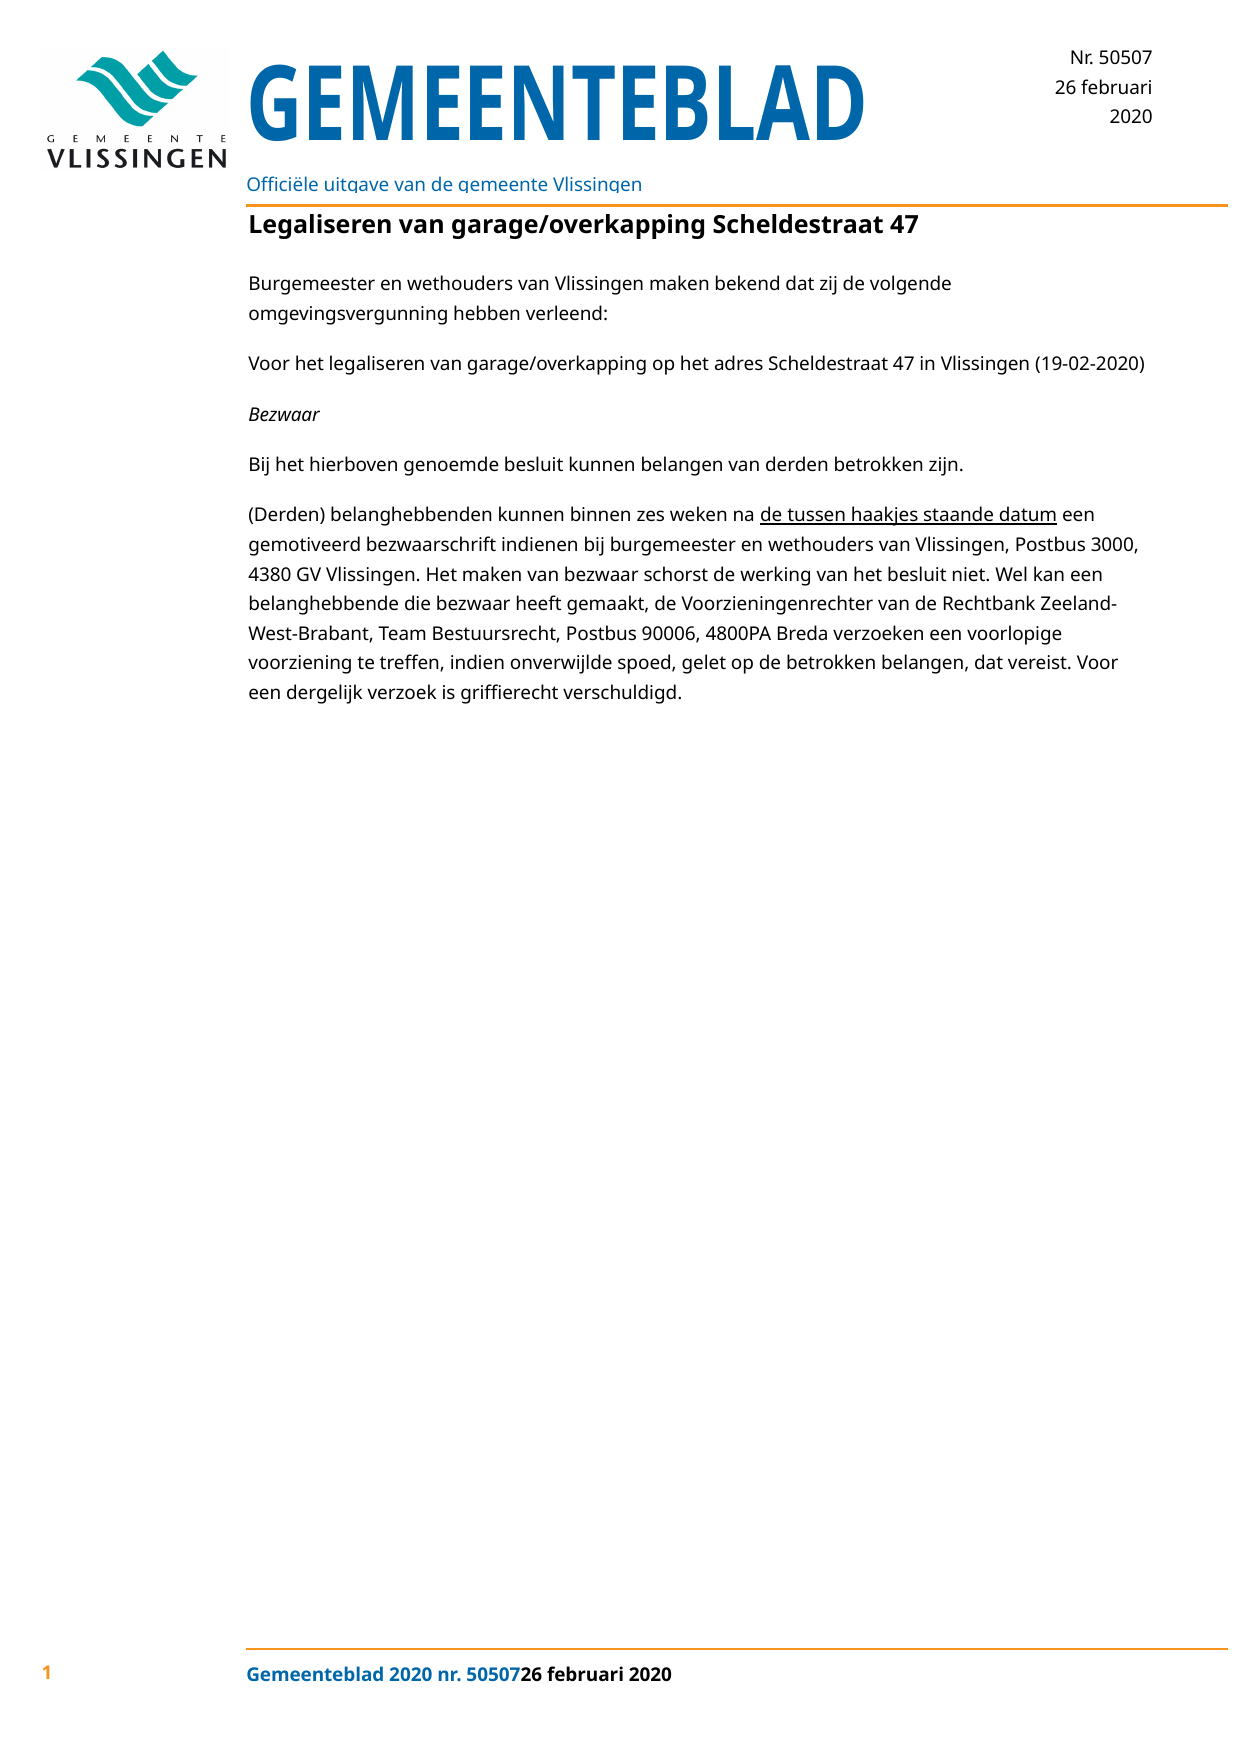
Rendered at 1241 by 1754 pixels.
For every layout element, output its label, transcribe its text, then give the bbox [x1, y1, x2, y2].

text Burgemeester en wethouders van Vlissingen maken bekend dat zij de volgende omgevingsvergunning hebben verleend: [248, 270, 1152, 326]
text Voor het legaliseren van garage/overkapping op het adres Scheldestraat 47 in Vlissingen (19-02-2020) [248, 350, 1152, 376]
text Legaliseren van garage/overkapping Scheldestraat 47 [248, 207, 1152, 241]
picture [41, 47, 231, 172]
text (Derden) belanghebbenden kunnen binnen zes weken na de tussen haakjes staande datum een gemotiveerd bezwaarschrift indienen bij burgemeester en wethouders van Vlissingen, Postbus 3000, 4380 GV Vlissingen. Het maken van bezwaar schorst de werking van het besluit niet. Wel kan een belanghebbende die bezwaar heeft gemaakt, de Voorzieningenrechter van de Rechtbank Zeeland-West-Brabant, Team Bestuursrecht, Postbus 90006, 4800PA Breda verzoeken een voorlopige voorziening te treffen, indien onverwijlde spoed, gelet op de betrokken belangen, dat vereist. Voor een dergelijk verzoek is griffierecht verschuldigd. [248, 502, 1152, 705]
text Bezwaar [248, 401, 1152, 426]
text Bij het hierboven genoemde besluit kunnen belangen van derden betrokken zijn. [248, 451, 1152, 477]
